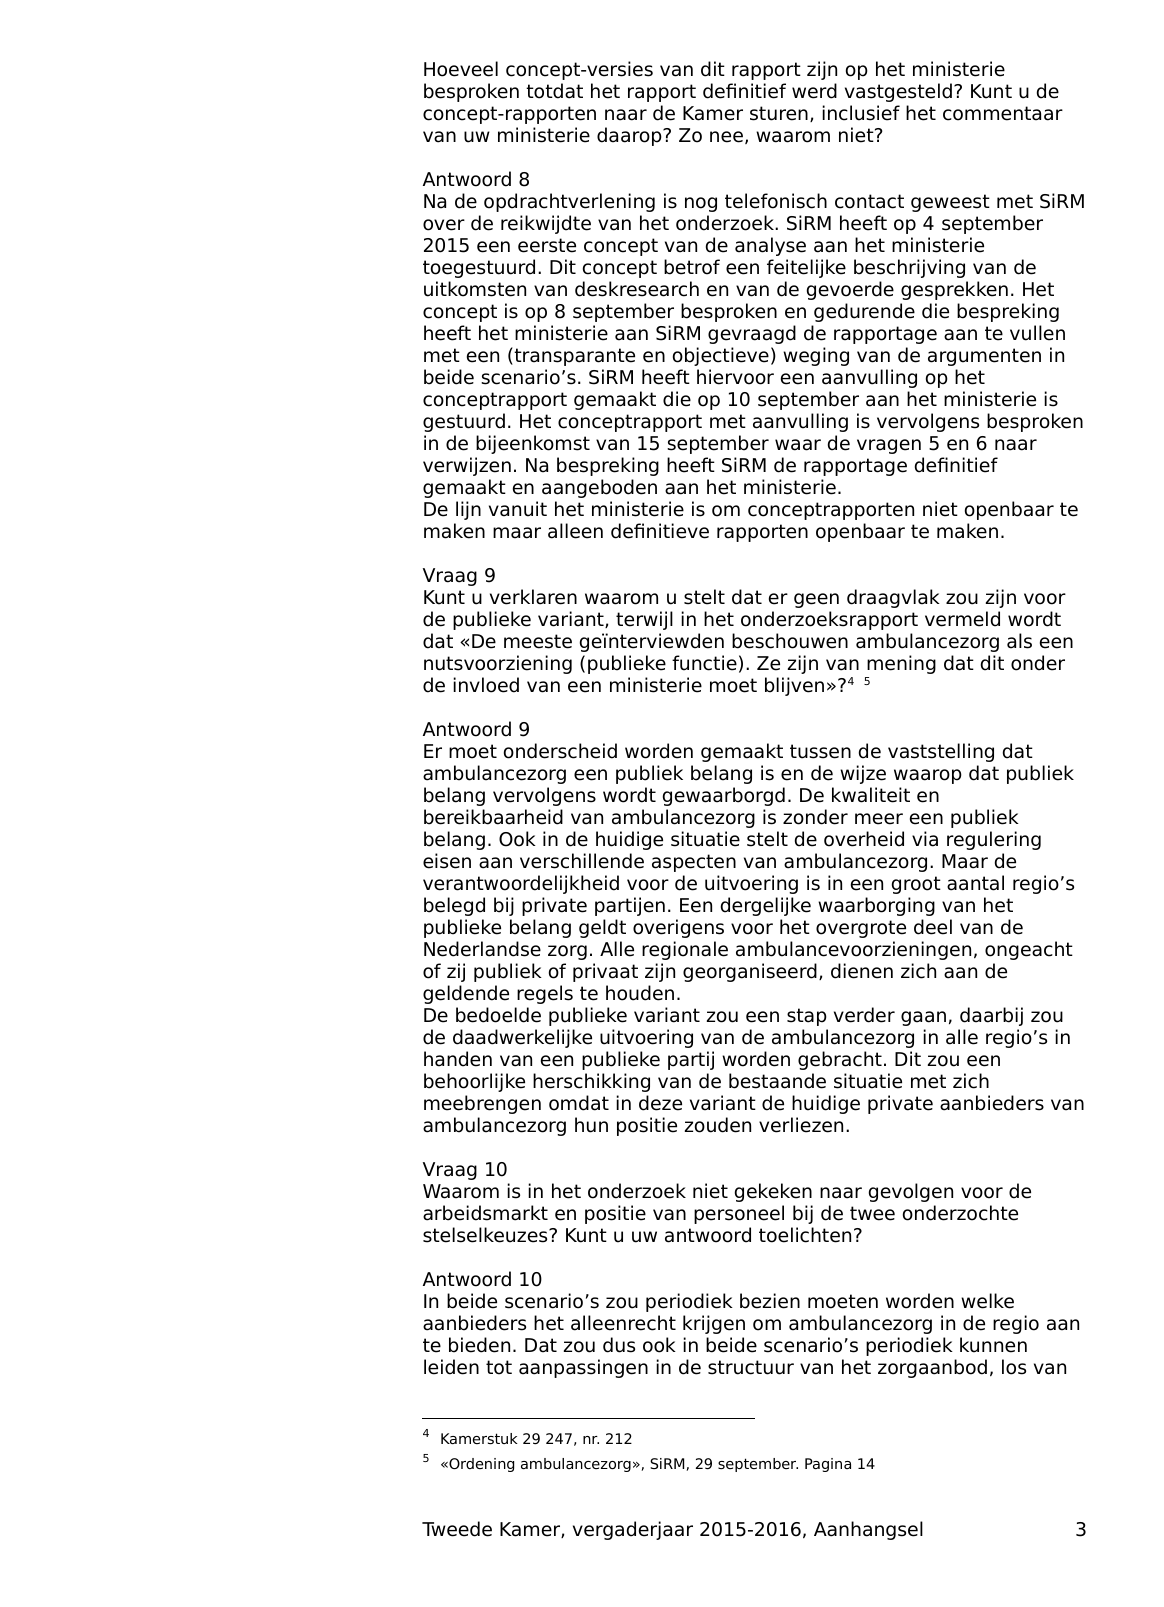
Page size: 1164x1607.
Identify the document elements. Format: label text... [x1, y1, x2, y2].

text Vraag 10 [422, 1159, 1087, 1181]
text «Ordening ambulancezorg», SiRM, 29 september. Pagina 14 [422, 1452, 1087, 1474]
text Antwoord 10 [422, 1269, 1087, 1291]
text Er moet onderscheid worden gemaakt tussen de vaststelling dat ambulancezorg een publiek belang is en de wijze waarop dat publiek belang vervolgens wordt gewaarborgd. De kwaliteit en bereikbaarheid van ambulancezorg is zonder meer een publiek belang. Ook in de huidige situatie stelt de overheid via regulering eisen aan verschillende aspecten van ambulancezorg. Maar de verantwoordelijkheid voor de uitvoering is in een groot aantal regio’s belegd bij private partijen. Een dergelijke waarborging van het publieke belang geldt overigens voor het overgrote deel van de Nederlandse zorg. Alle regionale ambulancevoorzieningen, ongeacht of zij publiek of privaat zijn georganiseerd, dienen zich aan de geldende regels te houden. [422, 741, 1087, 1005]
text Waarom is in het onderzoek niet gekeken naar gevolgen voor de arbeidsmarkt en positie van personeel bij de twee onderzochte stelselkeuzes? Kunt u uw antwoord toelichten? [422, 1181, 1087, 1247]
text Antwoord 8 [422, 169, 1087, 191]
text Kunt u verklaren waarom u stelt dat er geen draagvlak zou zijn voor de publieke variant, terwijl in het onderzoeksrapport vermeld wordt dat «De meeste geïnterviewden beschouwen ambulancezorg als een nutsvoorziening (publieke functie). Ze zijn van mening dat dit onder de invloed van een ministerie moet blijven»? [422, 587, 1087, 697]
text In beide scenario’s zou periodiek bezien moeten worden welke aanbieders het alleenrecht krijgen om ambulancezorg in de regio aan te bieden. Dat zou dus ook in beide scenario’s periodiek kunnen leiden tot aanpassingen in de structuur van het zorgaanbod, los van [422, 1291, 1087, 1379]
text De bedoelde publieke variant zou een stap verder gaan, daarbij zou de daadwerkelijke uitvoering van de ambulancezorg in alle regio’s in handen van een publieke partij worden gebracht. Dit zou een behoorlijke herschikking van de bestaande situatie met zich meebrengen omdat in deze variant de huidige private aanbieders van ambulancezorg hun positie zouden verliezen. [422, 1005, 1087, 1137]
text Na de opdrachtverlening is nog telefonisch contact geweest met SiRM over de reikwijdte van het onderzoek. SiRM heeft op 4 september 2015 een eerste concept van de analyse aan het ministerie toegestuurd. Dit concept betrof een feitelijke beschrijving van de uitkomsten van deskresearch en van de gevoerde gesprekken. Het concept is op 8 september besproken en gedurende die bespreking heeft het ministerie aan SiRM gevraagd de rapportage aan te vullen met een (transparante en objectieve) weging van de argumenten in beide scenario’s. SiRM heeft hiervoor een aanvulling op het conceptrapport gemaakt die op 10 september aan het ministerie is gestuurd. Het conceptrapport met aanvulling is vervolgens besproken in de bijeenkomst van 15 september waar de vragen 5 en 6 naar verwijzen. Na bespreking heeft SiRM de rapportage definitief gemaakt en aangeboden aan het ministerie. [422, 191, 1087, 499]
text Kamerstuk 29 247, nr. 212 [422, 1427, 1087, 1449]
text Hoeveel concept-versies van dit rapport zijn op het ministerie besproken totdat het rapport definitief werd vastgesteld? Kunt u de concept-rapporten naar de Kamer sturen, inclusief het commentaar van uw ministerie daarop? Zo nee, waarom niet? [422, 59, 1087, 147]
text Vraag 9 [422, 565, 1087, 587]
text De lijn vanuit het ministerie is om conceptrapporten niet openbaar te maken maar alleen definitieve rapporten openbaar te maken. [422, 499, 1087, 543]
text Antwoord 9 [422, 719, 1087, 741]
